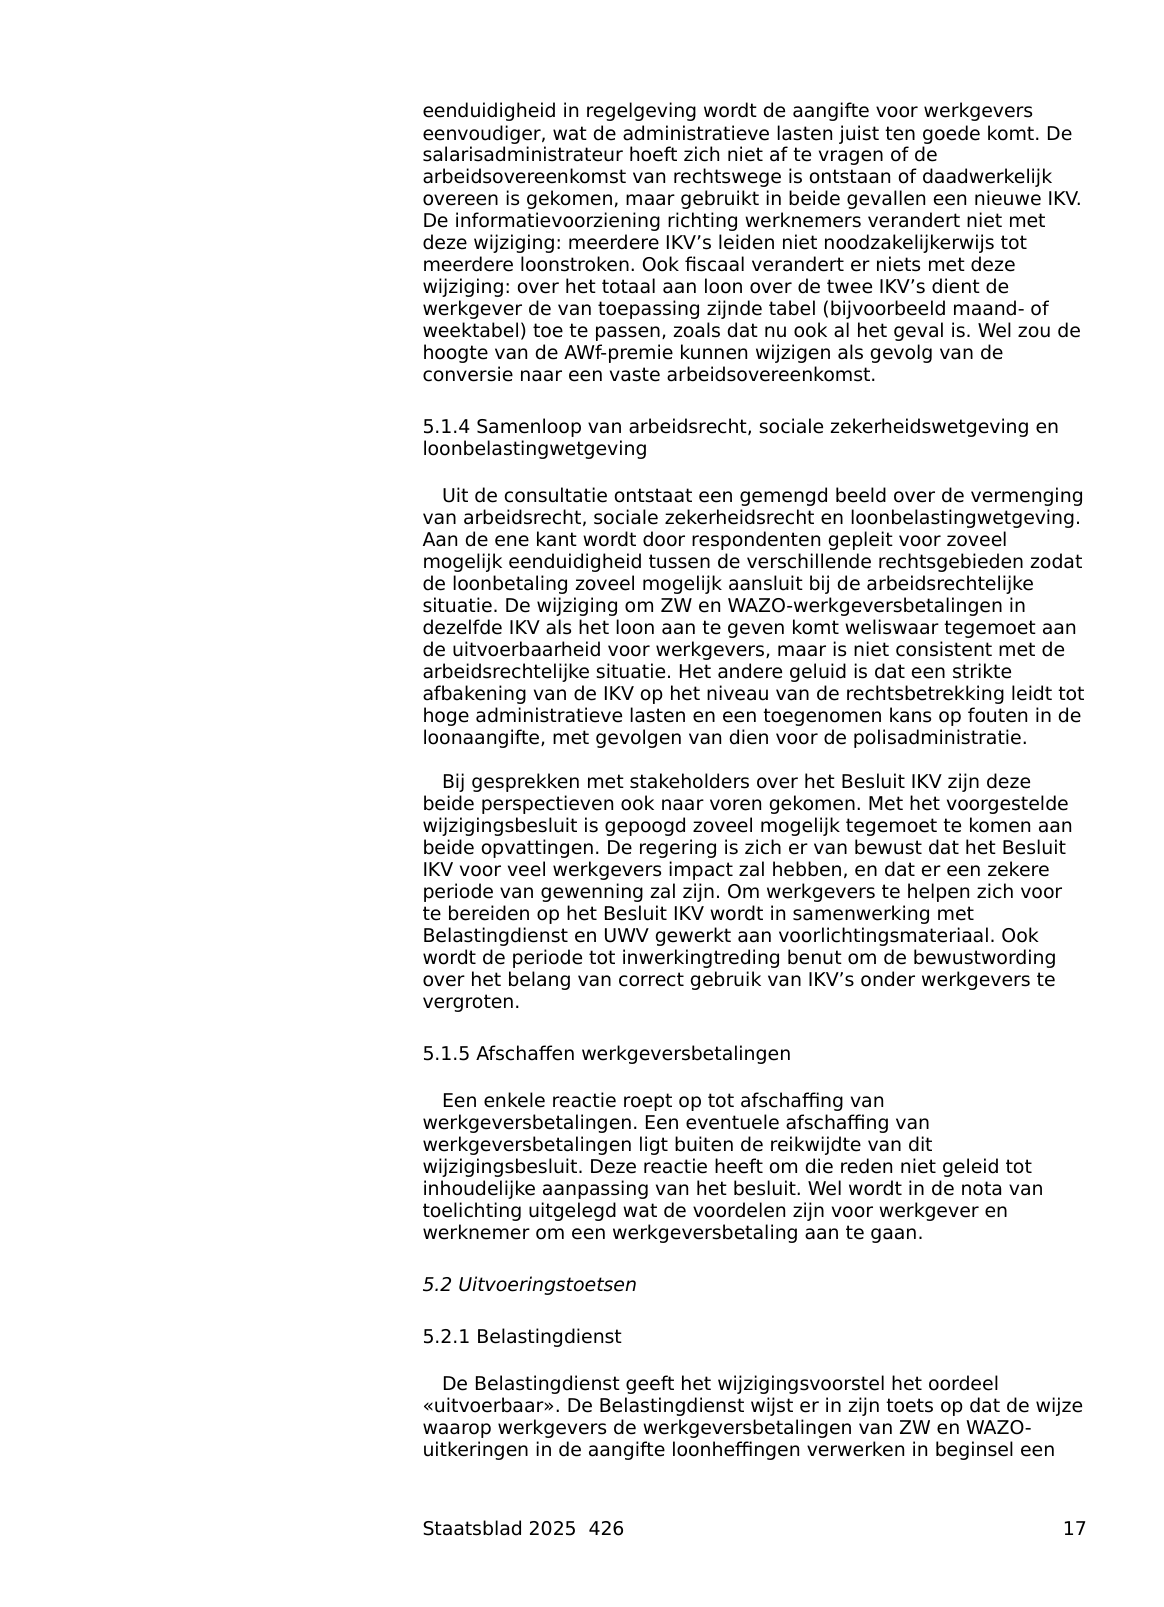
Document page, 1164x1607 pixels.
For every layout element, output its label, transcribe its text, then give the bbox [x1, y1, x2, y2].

subtitle 5.2 Uitvoeringstoetsen [422, 1274, 1087, 1296]
subtitle 5.1.4 Samenloop van arbeidsrecht, sociale zekerheidswetgeving en loonbelastingwetgeving [422, 416, 1087, 460]
text Een enkele reactie roept op tot afschaffing van werkgeversbetalingen. Een eventuele afschaffing van werkgeversbetalingen ligt buiten de reikwijdte van dit wijzigingsbesluit. Deze reactie heeft om die reden niet geleid tot inhoudelijke aanpassing van het besluit. Wel wordt in de nota van toelichting uitgelegd wat de voordelen zijn voor werkgever en werknemer om een werkgeversbetaling aan te gaan. [422, 1090, 1087, 1244]
subtitle 5.1.5 Afschaffen werkgeversbetalingen [422, 1043, 1087, 1065]
text Uit de consultatie ontstaat een gemengd beeld over de vermenging van arbeidsrecht, sociale zekerheidsrecht en loonbelastingwetgeving. Aan de ene kant wordt door respondenten gepleit voor zoveel mogelijk eenduidigheid tussen de verschillende rechtsgebieden zodat de loonbetaling zoveel mogelijk aansluit bij de arbeidsrechtelijke situatie. De wijziging om ZW en WAZO-werkgeversbetalingen in dezelfde IKV als het loon aan te geven komt weliswaar tegemoet aan de uitvoerbaarheid voor werkgevers, maar is niet consistent met de arbeidsrechtelijke situatie. Het andere geluid is dat een strikte afbakening van de IKV op het niveau van de rechtsbetrekking leidt tot hoge administratieve lasten en een toegenomen kans op fouten in de loonaangifte, met gevolgen van dien voor de polisadministratie. [422, 485, 1087, 749]
subtitle 5.2.1 Belastingdienst [422, 1326, 1087, 1348]
text De Belastingdienst geeft het wijzigingsvoorstel het oordeel «uitvoerbaar». De Belastingdienst wijst er in zijn toets op dat de wijze waarop werkgevers de werkgeversbetalingen van ZW en WAZO-uitkeringen in de aangifte loonheffingen verwerken in beginsel een [422, 1373, 1087, 1461]
text eenduidigheid in regelgeving wordt de aangifte voor werkgevers eenvoudiger, wat de administratieve lasten juist ten goede komt. De salarisadministrateur hoeft zich niet af te vragen of de arbeidsovereenkomst van rechtswege is ontstaan of daadwerkelijk overeen is gekomen, maar gebruikt in beide gevallen een nieuwe IKV. De informatievoorziening richting werknemers verandert niet met deze wijziging: meerdere IKV’s leiden niet noodzakelijkerwijs tot meerdere loonstroken. Ook fiscaal verandert er niets met deze wijziging: over het totaal aan loon over de twee IKV’s dient de werkgever de van toepassing zijnde tabel (bijvoorbeeld maand- of weektabel) toe te passen, zoals dat nu ook al het geval is. Wel zou de hoogte van de AWf-premie kunnen wijzigen als gevolg van de conversie naar een vaste arbeidsovereenkomst. [422, 100, 1087, 386]
text Bij gesprekken met stakeholders over het Besluit IKV zijn deze beide perspectieven ook naar voren gekomen. Met het voorgestelde wijzigingsbesluit is gepoogd zoveel mogelijk tegemoet te komen aan beide opvattingen. De regering is zich er van bewust dat het Besluit IKV voor veel werkgevers impact zal hebben, en dat er een zekere periode van gewenning zal zijn. Om werkgevers te helpen zich voor te bereiden op het Besluit IKV wordt in samenwerking met Belastingdienst en UWV gewerkt aan voorlichtingsmateriaal. Ook wordt de periode tot inwerkingtreding benut om de bewustwording over het belang van correct gebruik van IKV’s onder werkgevers te vergroten. [422, 771, 1087, 1013]
